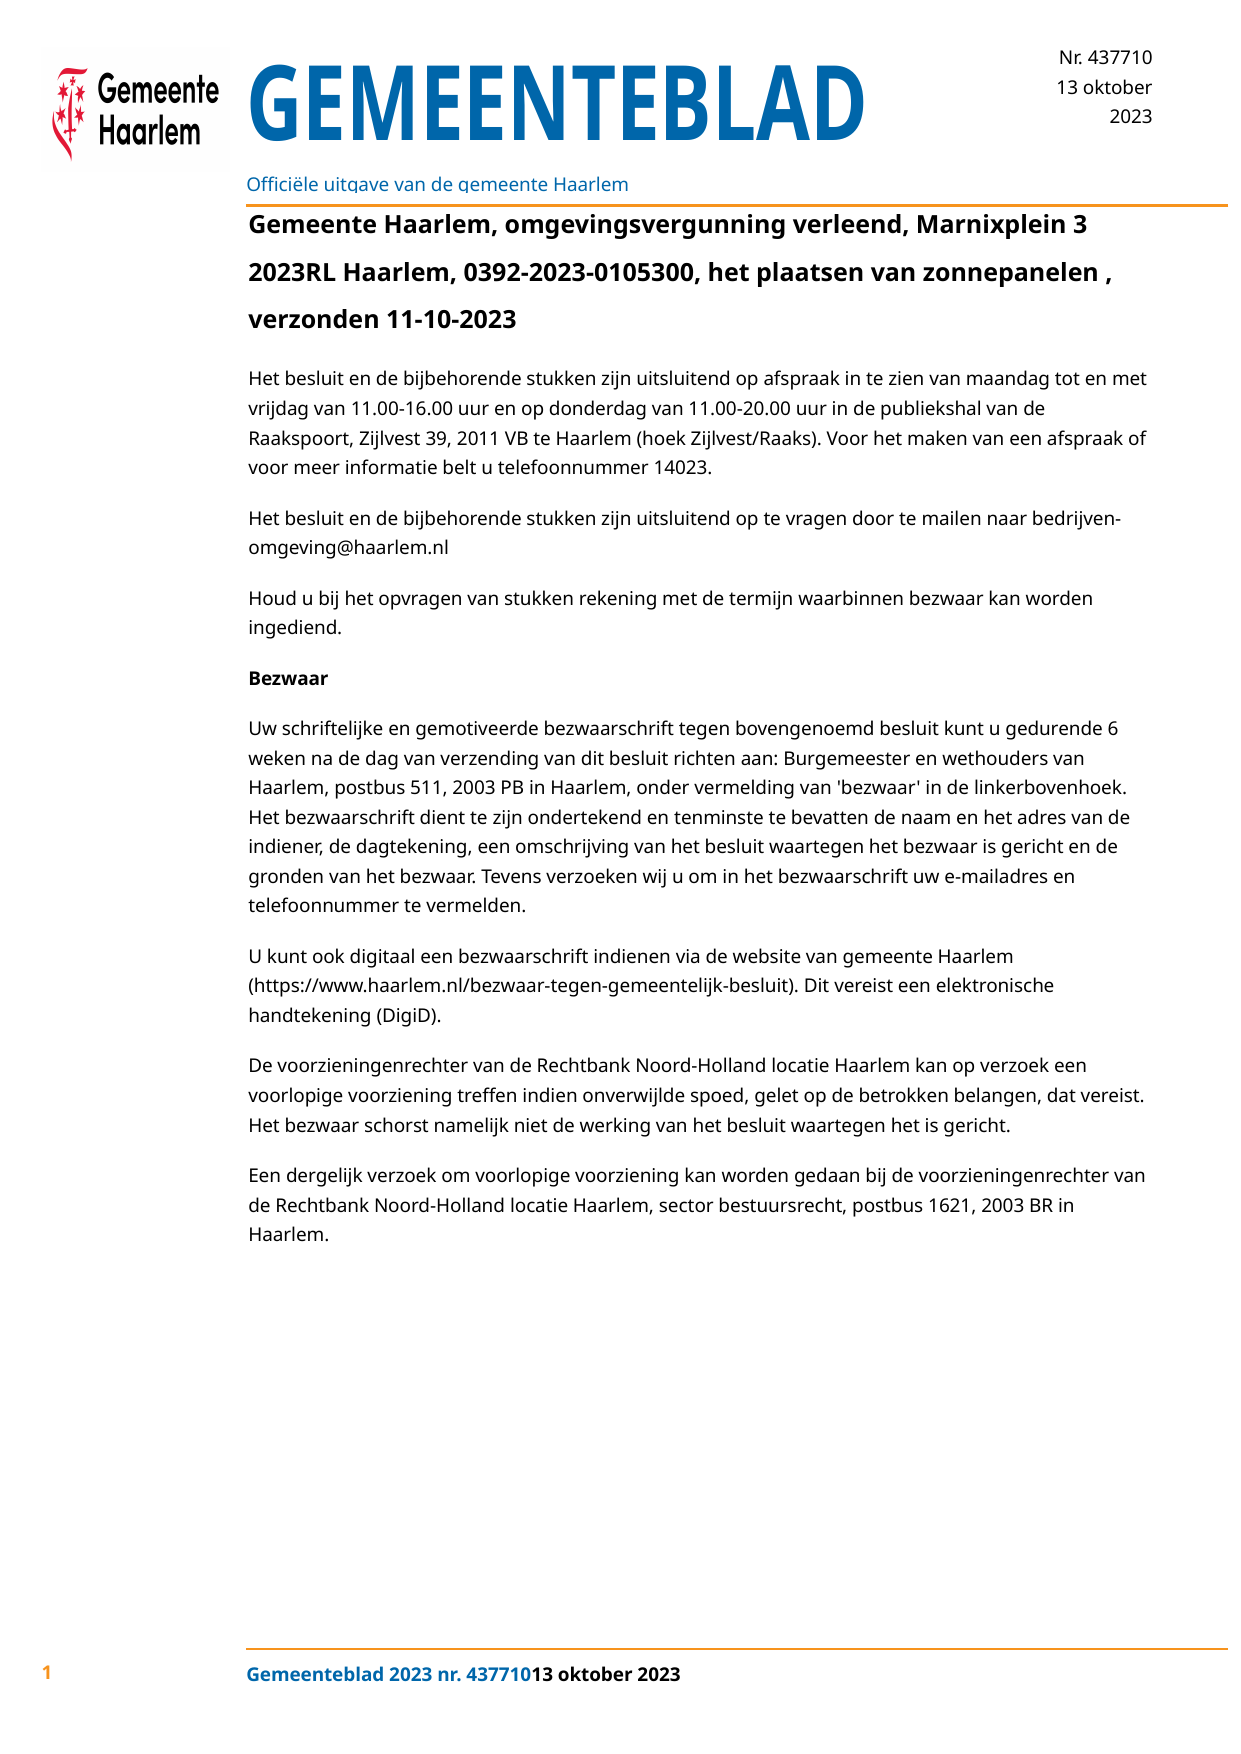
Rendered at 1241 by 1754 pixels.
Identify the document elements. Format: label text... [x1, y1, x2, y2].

text Gemeente Haarlem, omgevingsvergunning verleend, Marnixplein 3 2023RL Haarlem, 0392-2023-0105300, het plaatsen van zonnepanelen , verzonden 11-10-2023 [248, 207, 1152, 336]
text Bezwaar [248, 665, 1152, 690]
text De voorzieningenrechter van de Rechtbank Noord-Holland locatie Haarlem kan op verzoek een voorlopige voorziening treffen indien onverwijlde spoed, gelet op de betrokken belangen, dat vereist. Het bezwaar schorst namelijk niet de werking van het besluit waartegen het is gericht. [248, 1053, 1152, 1137]
text Het besluit en de bijbehorende stukken zijn uitsluitend op te vragen door te mailen naar bedrijven-omgeving@haarlem.nl [248, 505, 1152, 560]
picture [41, 47, 231, 172]
text Uw schriftelijke en gemotiveerde bezwaarschrift tegen bovengenoemd besluit kunt u gedurende 6 weken na de dag van verzending van dit besluit richten aan: Burgemeester en wethouders van Haarlem, postbus 511, 2003 PB in Haarlem, onder vermelding van 'bezwaar' in de linkerbovenhoek. Het bezwaarschrift dient te zijn ondertekend en tenminste te bevatten de naam en het adres van de indiener, de dagtekening, een omschrijving van het besluit waartegen het bezwaar is gericht en de gronden van het bezwaar. Tevens verzoeken wij u om in het bezwaarschrift uw e-mailadres en telefoonnummer te vermelden. [248, 715, 1152, 918]
text Een dergelijk verzoek om voorlopige voorziening kan worden gedaan bij de voorzieningenrechter van de Rechtbank Noord-Holland locatie Haarlem, sector bestuursrecht, postbus 1621, 2003 BR in Haarlem. [248, 1162, 1152, 1247]
text U kunt ook digitaal een bezwaarschrift indienen via de website van gemeente Haarlem (https://www.haarlem.nl/bezwaar-tegen-gemeentelijk-besluit). Dit vereist een elektronische handtekening (DigiD). [248, 943, 1152, 1028]
text Houd u bij het opvragen van stukken rekening met de termijn waarbinnen bezwaar kan worden ingediend. [248, 585, 1152, 640]
text Het besluit en de bijbehorende stukken zijn uitsluitend op afspraak in te zien van maandag tot en met vrijdag van 11.00-16.00 uur en op donderdag van 11.00-20.00 uur in de publiekshal van de Raakspoort, Zijlvest 39, 2011 VB te Haarlem (hoek Zijlvest/Raaks). Voor het maken van een afspraak of voor meer informatie belt u telefoonnummer 14023. [248, 366, 1152, 480]
